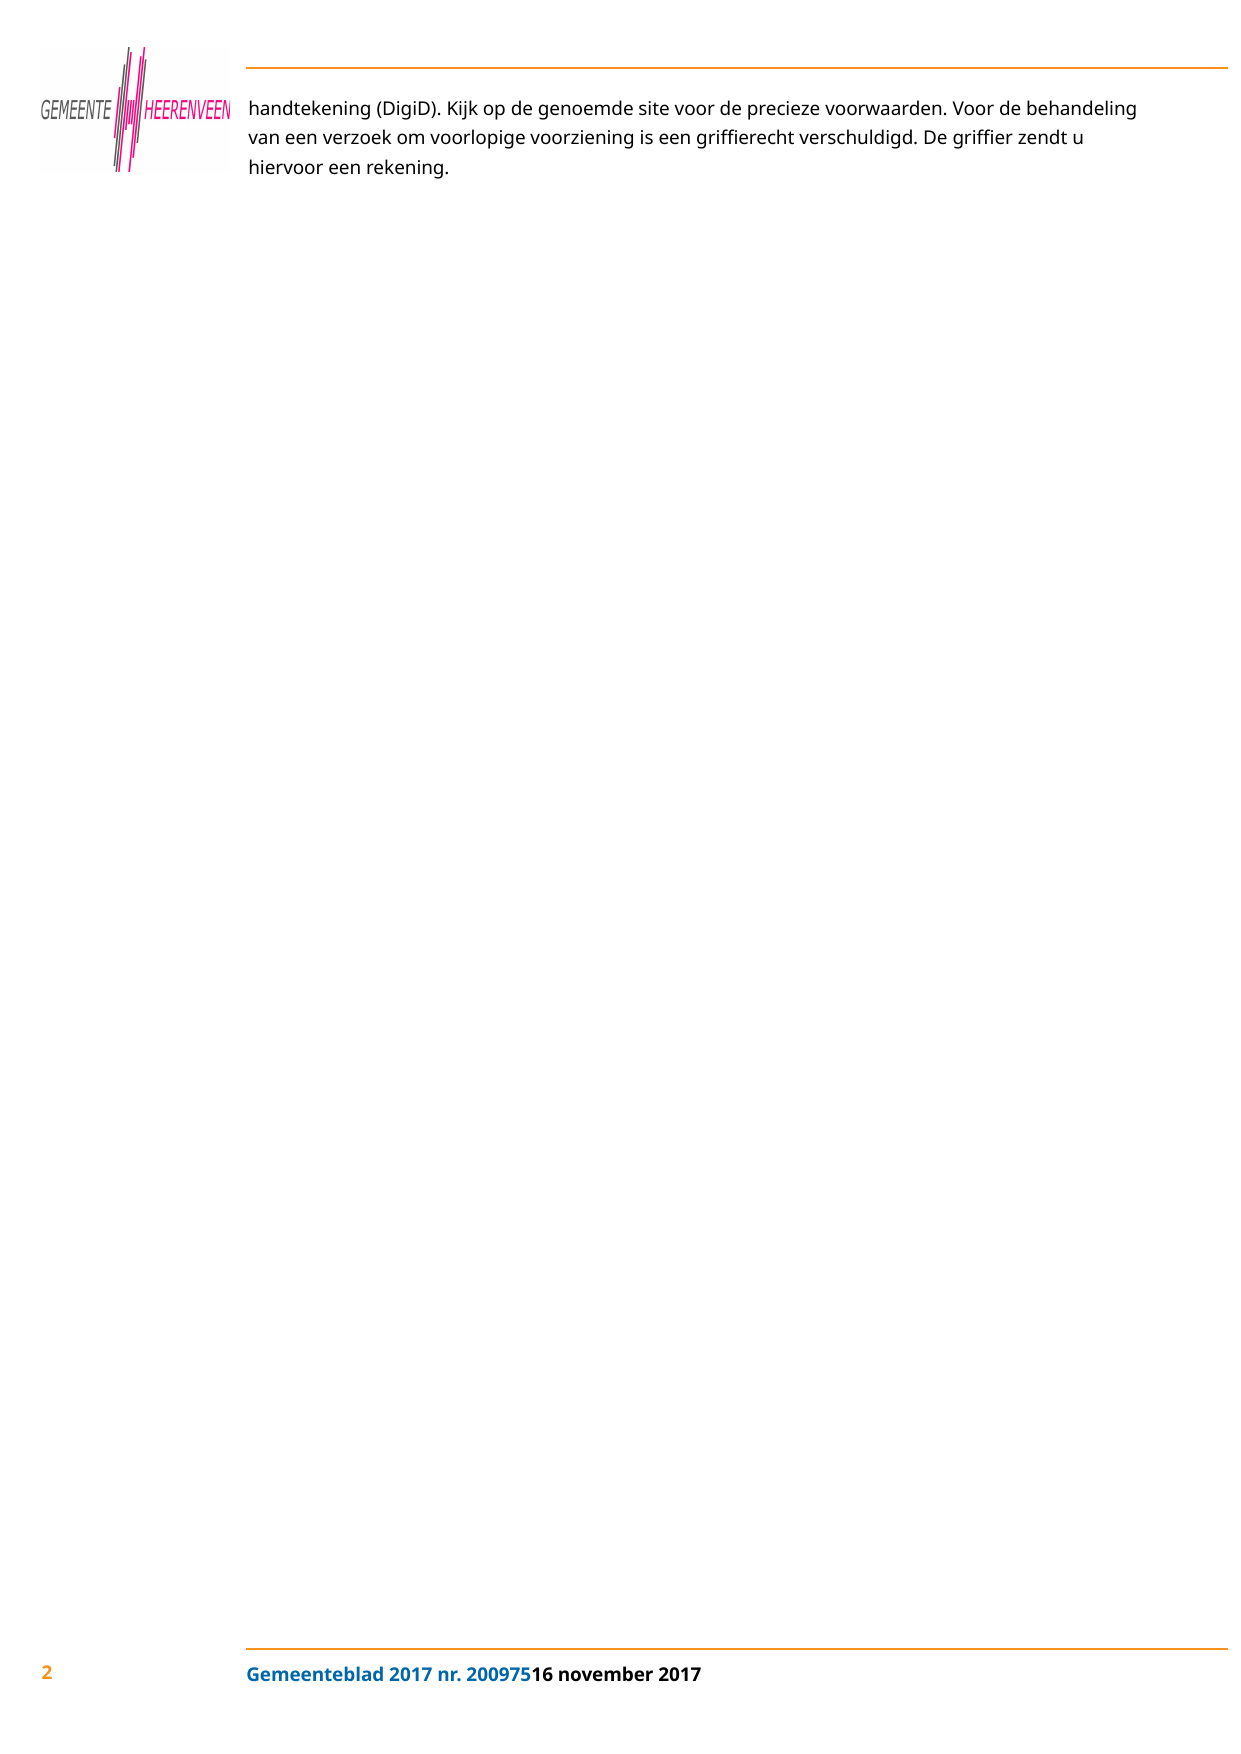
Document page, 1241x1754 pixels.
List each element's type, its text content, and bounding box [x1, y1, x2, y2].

picture [41, 47, 231, 172]
text handtekening (DigiD). Kijk op de genoemde site voor de precieze voorwaarden. Voor de behandeling van een verzoek om voorlopige voorziening is een griffierecht verschuldigd. De griffier zendt u hiervoor een rekening. [248, 95, 1152, 180]
